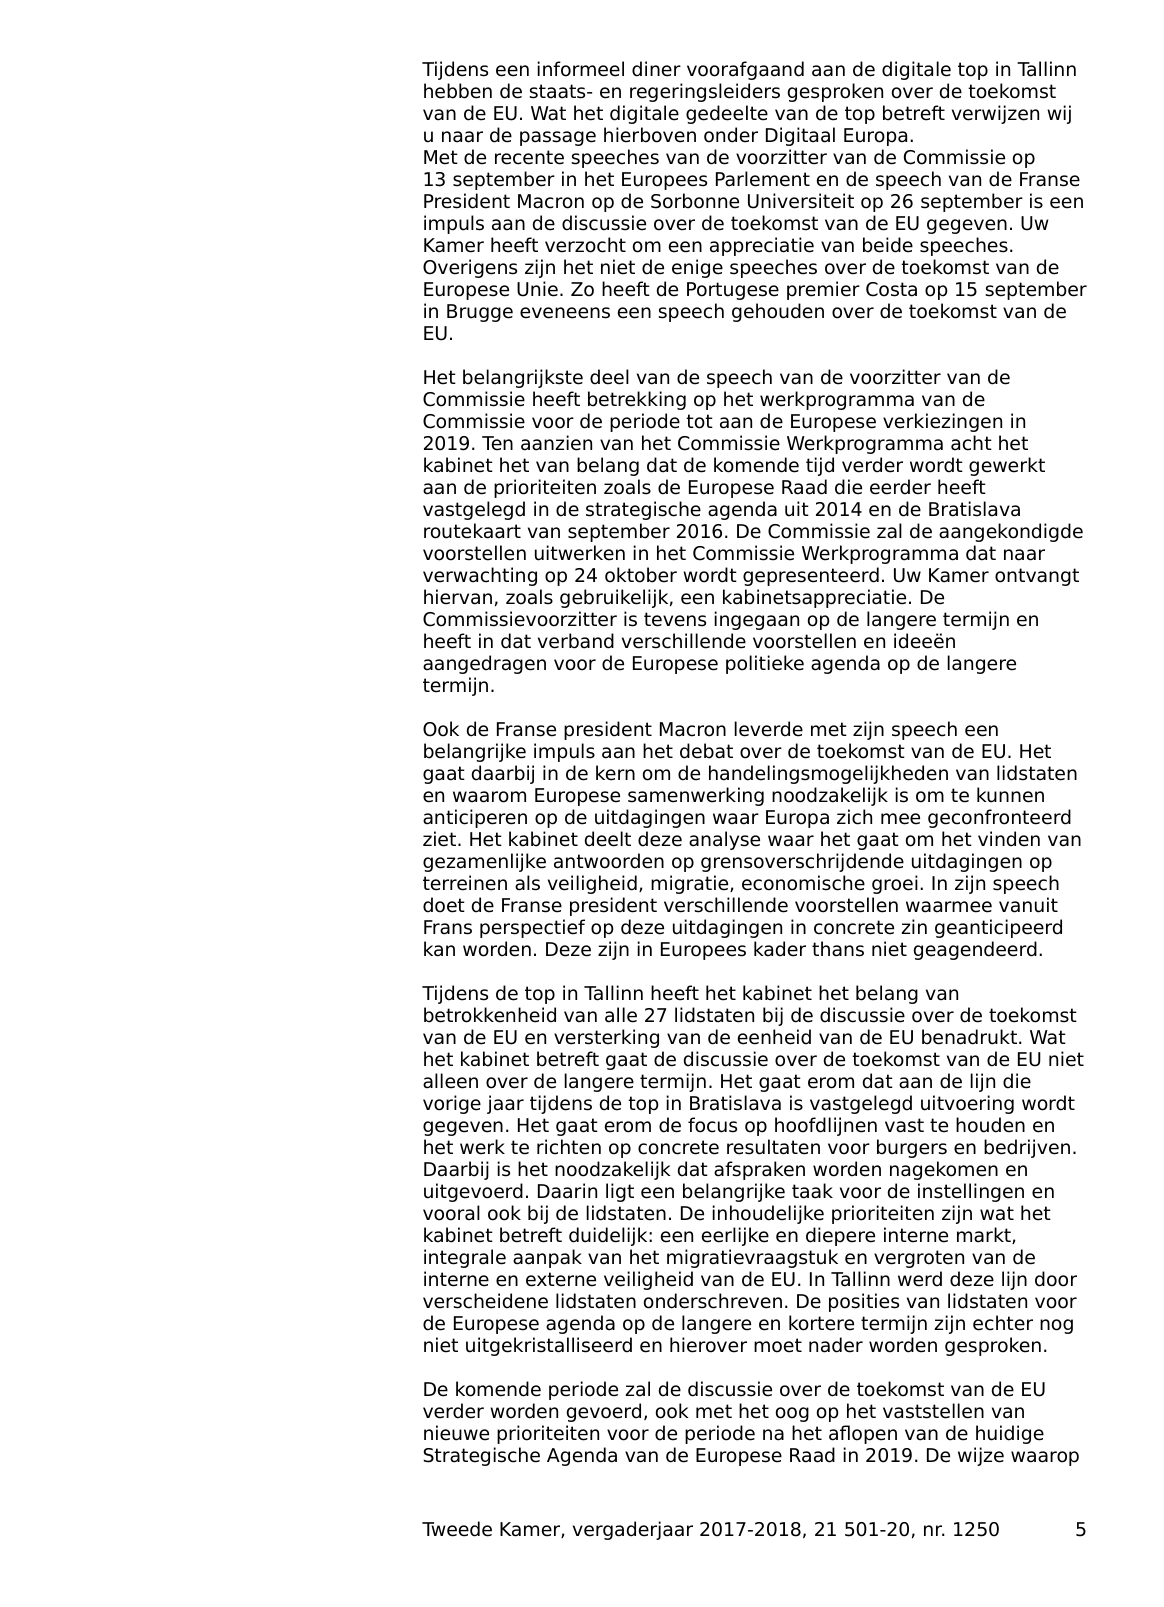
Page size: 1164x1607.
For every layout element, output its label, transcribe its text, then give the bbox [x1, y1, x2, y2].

text Met de recente speeches van de voorzitter van de Commissie op 13 september in het Europees Parlement en de speech van de Franse President Macron op de Sorbonne Universiteit op 26 september is een impuls aan de discussie over de toekomst van de EU gegeven. Uw Kamer heeft verzocht om een appreciatie van beide speeches. Overigens zijn het niet de enige speeches over de toekomst van de Europese Unie. Zo heeft de Portugese premier Costa op 15 september in Brugge eveneens een speech gehouden over de toekomst van de EU. [422, 147, 1087, 345]
text De komende periode zal de discussie over de toekomst van de EU verder worden gevoerd, ook met het oog op het vaststellen van nieuwe prioriteiten voor de periode na het aflopen van de huidige Strategische Agenda van de Europese Raad in 2019. De wijze waarop [422, 1379, 1087, 1467]
text Tijdens de top in Tallinn heeft het kabinet het belang van betrokkenheid van alle 27 lidstaten bij de discussie over de toekomst van de EU en versterking van de eenheid van de EU benadrukt. Wat het kabinet betreft gaat de discussie over de toekomst van de EU niet alleen over de langere termijn. Het gaat erom dat aan de lijn die vorige jaar tijdens de top in Bratislava is vastgelegd uitvoering wordt gegeven. Het gaat erom de focus op hoofdlijnen vast te houden en het werk te richten op concrete resultaten voor burgers en bedrijven. Daarbij is het noodzakelijk dat afspraken worden nagekomen en uitgevoerd. Daarin ligt een belangrijke taak voor de instellingen en vooral ook bij de lidstaten. De inhoudelijke prioriteiten zijn wat het kabinet betreft duidelijk: een eerlijke en diepere interne markt, integrale aanpak van het migratievraagstuk en vergroten van de interne en externe veiligheid van de EU. In Tallinn werd deze lijn door verscheidene lidstaten onderschreven. De posities van lidstaten voor de Europese agenda op de langere en kortere termijn zijn echter nog niet uitgekristalliseerd en hierover moet nader worden gesproken. [422, 983, 1087, 1356]
text Ook de Franse president Macron leverde met zijn speech een belangrijke impuls aan het debat over de toekomst van de EU. Het gaat daarbij in de kern om de handelingsmogelijkheden van lidstaten en waarom Europese samenwerking noodzakelijk is om te kunnen anticiperen op de uitdagingen waar Europa zich mee geconfronteerd ziet. Het kabinet deelt deze analyse waar het gaat om het vinden van gezamenlijke antwoorden op grensoverschrijdende uitdagingen op terreinen als veiligheid, migratie, economische groei. In zijn speech doet de Franse president verschillende voorstellen waarmee vanuit Frans perspectief op deze uitdagingen in concrete zin geanticipeerd kan worden. Deze zijn in Europees kader thans niet geagendeerd. [422, 719, 1087, 961]
text Het belangrijkste deel van de speech van de voorzitter van de Commissie heeft betrekking op het werkprogramma van de Commissie voor de periode tot aan de Europese verkiezingen in 2019. Ten aanzien van het Commissie Werkprogramma acht het kabinet het van belang dat de komende tijd verder wordt gewerkt aan de prioriteiten zoals de Europese Raad die eerder heeft vastgelegd in de strategische agenda uit 2014 en de Bratislava routekaart van september 2016. De Commissie zal de aangekondigde voorstellen uitwerken in het Commissie Werkprogramma dat naar verwachting op 24 oktober wordt gepresenteerd. Uw Kamer ontvangt hiervan, zoals gebruikelijk, een kabinetsappreciatie. De Commissievoorzitter is tevens ingegaan op de langere termijn en heeft in dat verband verschillende voorstellen en ideeën aangedragen voor de Europese politieke agenda op de langere termijn. [422, 367, 1087, 697]
text Tijdens een informeel diner voorafgaand aan de digitale top in Tallinn hebben de staats- en regeringsleiders gesproken over de toekomst van de EU. Wat het digitale gedeelte van de top betreft verwijzen wij u naar de passage hierboven onder Digitaal Europa. [422, 59, 1087, 147]
